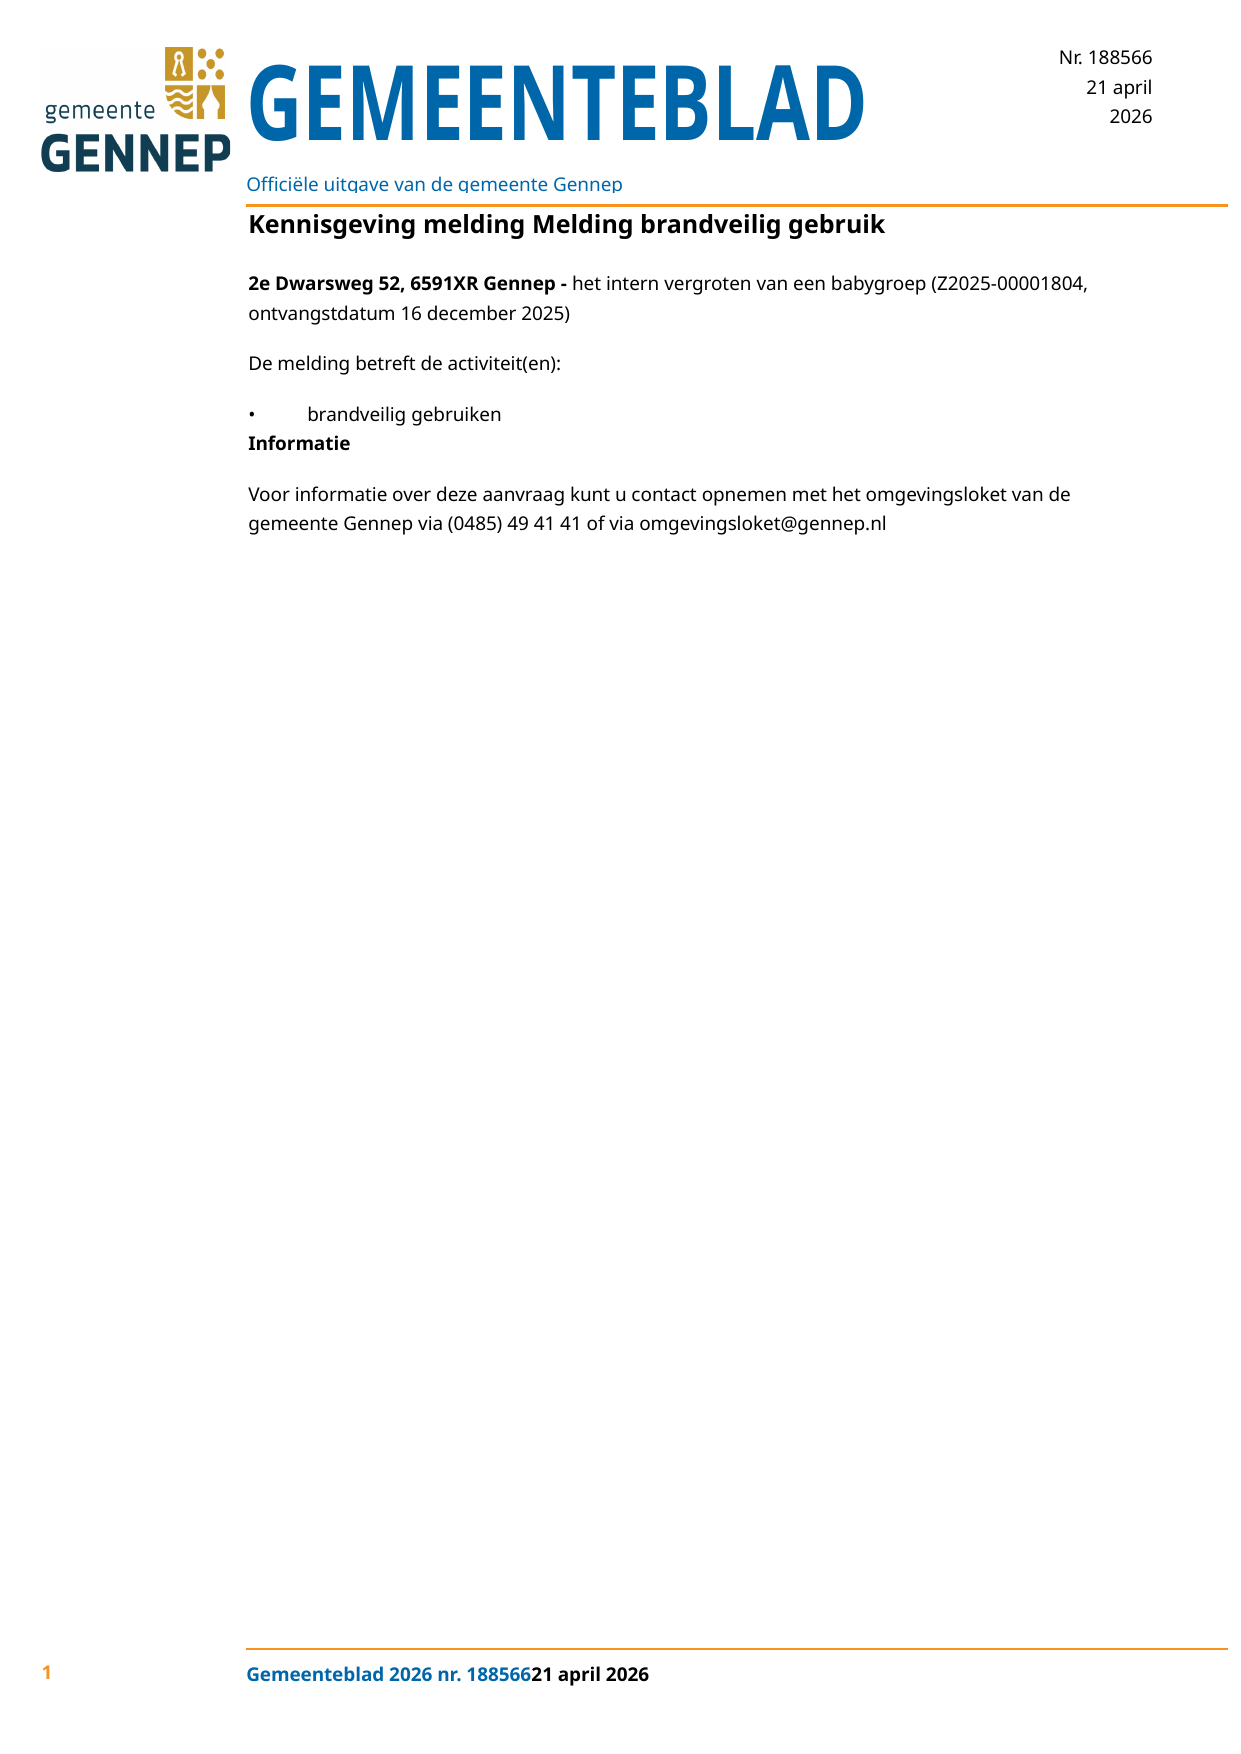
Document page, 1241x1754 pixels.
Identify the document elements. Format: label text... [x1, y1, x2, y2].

text Informatie [248, 430, 1152, 456]
text Voor informatie over deze aanvraag kunt u contact opnemen met het omgevingsloket van de gemeente Gennep via (0485) 49 41 41 of via omgevingsloket@gennep.nl [248, 481, 1152, 536]
text Kennisgeving melding Melding brandveilig gebruik [248, 207, 1152, 241]
text De melding betreft de activiteit(en): [248, 350, 1152, 376]
text 2e Dwarsweg 52, 6591XR Gennep - het intern vergroten van een babygroep (Z2025-00001804, ontvangstdatum 16 december 2025) [248, 270, 1152, 326]
picture [41, 47, 231, 172]
list brandveilig gebruiken [248, 401, 1152, 426]
